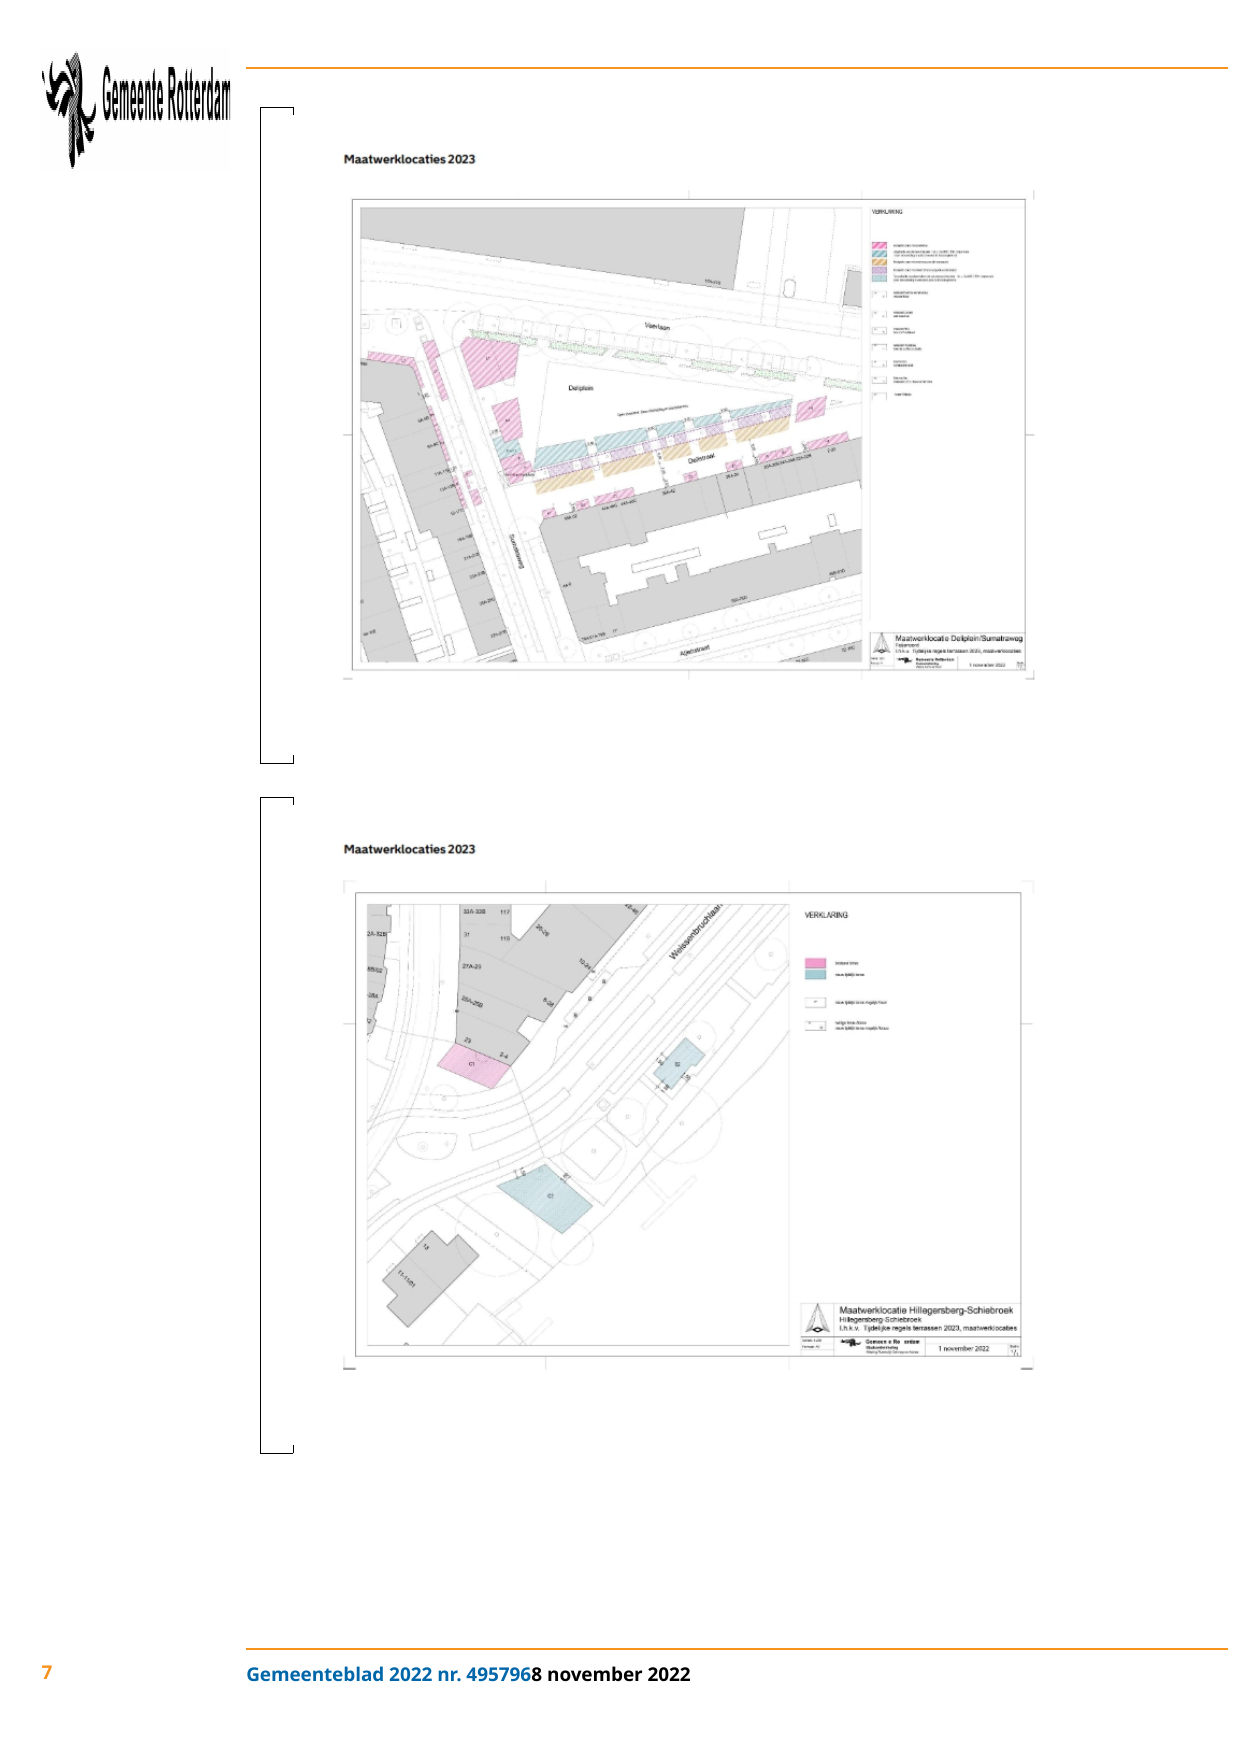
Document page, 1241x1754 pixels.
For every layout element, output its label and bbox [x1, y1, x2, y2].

picture [41, 47, 231, 172]
picture [268, 805, 1173, 1445]
picture [268, 115, 1173, 755]
